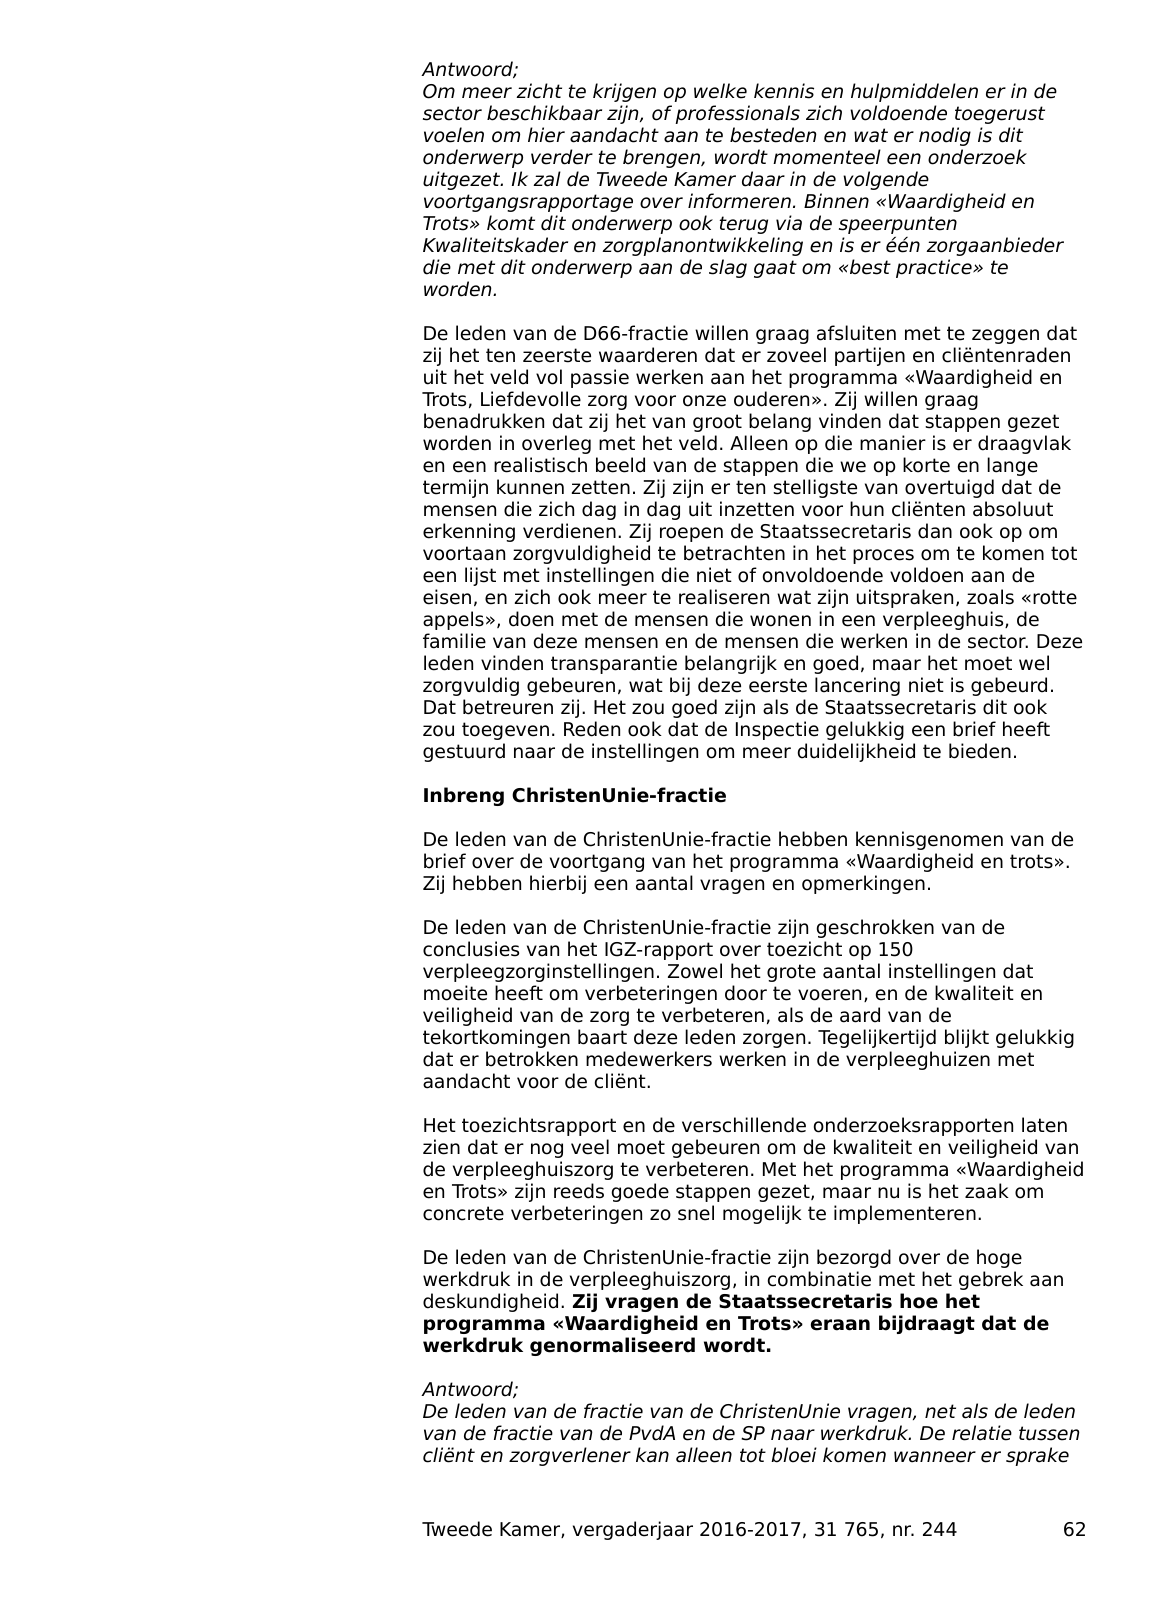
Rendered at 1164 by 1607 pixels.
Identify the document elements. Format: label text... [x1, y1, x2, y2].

text Antwoord; [422, 59, 1087, 81]
text De leden van de ChristenUnie-fractie zijn geschrokken van de conclusies van het IGZ-rapport over toezicht op 150 verpleegzorginstellingen. Zowel het grote aantal instellingen dat moeite heeft om verbeteringen door te voeren, en de kwaliteit en veiligheid van de zorg te verbeteren, als de aard van de tekortkomingen baart deze leden zorgen. Tegelijkertijd blijkt gelukkig dat er betrokken medewerkers werken in de verpleeghuizen met aandacht voor de cliënt. [422, 917, 1087, 1093]
subtitle Inbreng ChristenUnie-fractie [422, 785, 1087, 807]
text De leden van de ChristenUnie-fractie hebben kennisgenomen van de brief over de voortgang van het programma «Waardigheid en trots». Zij hebben hierbij een aantal vragen en opmerkingen. [422, 829, 1087, 895]
text Antwoord; [422, 1379, 1087, 1401]
text Het toezichtsrapport en de verschillende onderzoeksrapporten laten zien dat er nog veel moet gebeuren om de kwaliteit en veiligheid van de verpleeghuiszorg te verbeteren. Met het programma «Waardigheid en Trots» zijn reeds goede stappen gezet, maar nu is het zaak om concrete verbeteringen zo snel mogelijk te implementeren. [422, 1115, 1087, 1225]
text De leden van de D66-fractie willen graag afsluiten met te zeggen dat zij het ten zeerste waarderen dat er zoveel partijen en cliëntenraden uit het veld vol passie werken aan het programma «Waardigheid en Trots, Liefdevolle zorg voor onze ouderen». Zij willen graag benadrukken dat zij het van groot belang vinden dat stappen gezet worden in overleg met het veld. Alleen op die manier is er draagvlak en een realistisch beeld van de stappen die we op korte en lange termijn kunnen zetten. Zij zijn er ten stelligste van overtuigd dat de mensen die zich dag in dag uit inzetten voor hun cliënten absoluut erkenning verdienen. Zij roepen de Staatssecretaris dan ook op om voortaan zorgvuldigheid te betrachten in het proces om te komen tot een lijst met instellingen die niet of onvoldoende voldoen aan de eisen, en zich ook meer te realiseren wat zijn uitspraken, zoals «rotte appels», doen met de mensen die wonen in een verpleeghuis, de familie van deze mensen en de mensen die werken in de sector. Deze leden vinden transparantie belangrijk en goed, maar het moet wel zorgvuldig gebeuren, wat bij deze eerste lancering niet is gebeurd. Dat betreuren zij. Het zou goed zijn als de Staatssecretaris dit ook zou toegeven. Reden ook dat de Inspectie gelukkig een brief heeft gestuurd naar de instellingen om meer duidelijkheid te bieden. [422, 323, 1087, 763]
text Om meer zicht te krijgen op welke kennis en hulpmiddelen er in de sector beschikbaar zijn, of professionals zich voldoende toegerust voelen om hier aandacht aan te besteden en wat er nodig is dit onderwerp verder te brengen, wordt momenteel een onderzoek uitgezet. Ik zal de Tweede Kamer daar in de volgende voortgangsrapportage over informeren. Binnen «Waardigheid en Trots» komt dit onderwerp ook terug via de speerpunten Kwaliteitskader en zorgplanontwikkeling en is er één zorgaanbieder die met dit onderwerp aan de slag gaat om «best practice» te worden. [422, 81, 1087, 301]
text De leden van de fractie van de ChristenUnie vragen, net als de leden van de fractie van de PvdA en de SP naar werkdruk. De relatie tussen cliënt en zorgverlener kan alleen tot bloei komen wanneer er sprake [422, 1401, 1087, 1467]
text De leden van de ChristenUnie-fractie zijn bezorgd over de hoge werkdruk in de verpleeghuiszorg, in combinatie met het gebrek aan deskundigheid. Zij vragen de Staatssecretaris hoe het programma «Waardigheid en Trots» eraan bijdraagt dat de werkdruk genormaliseerd wordt. [422, 1247, 1087, 1357]
